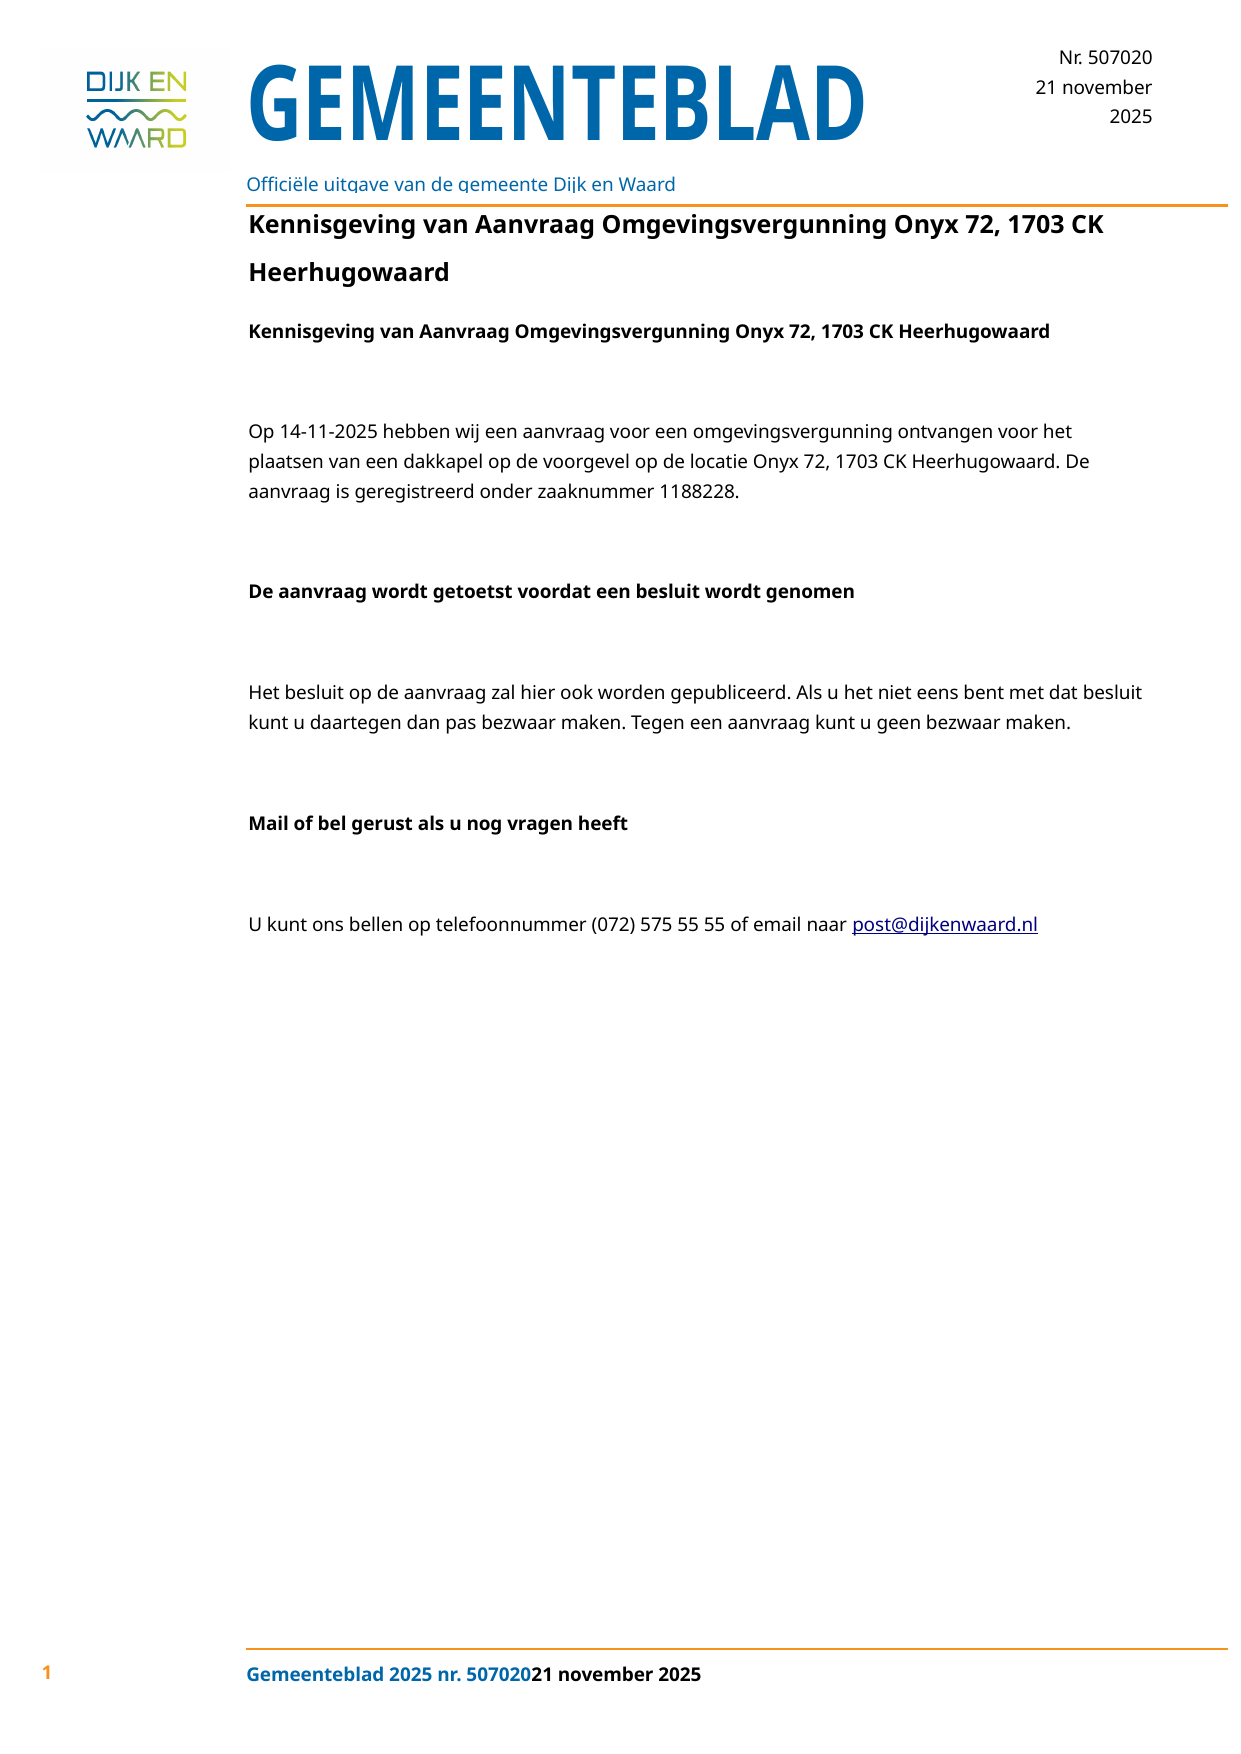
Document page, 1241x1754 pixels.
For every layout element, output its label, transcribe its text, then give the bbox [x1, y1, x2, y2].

text Mail of bel gerust als u nog vragen heeft [248, 810, 1152, 836]
picture [41, 47, 231, 172]
text Het besluit op de aanvraag zal hier ook worden gepubliceerd. Als u het niet eens bent met dat besluit kunt u daartegen dan pas bezwaar maken. Tegen een aanvraag kunt u geen bezwaar maken. [248, 679, 1152, 735]
text Kennisgeving van Aanvraag Omgevingsvergunning Onyx 72, 1703 CK Heerhugowaard [248, 207, 1152, 288]
text U kunt ons bellen op telefoonnummer (072) 575 55 55 of email naar post@dijkenwaard.nl [248, 911, 1152, 937]
text Op 14-11-2025 hebben wij een aanvraag voor een omgevingsvergunning ontvangen voor het plaatsen van een dakkapel op de voorgevel op de locatie Onyx 72, 1703 CK Heerhugowaard. De aanvraag is geregistreerd onder zaaknummer 1188228. [248, 419, 1152, 504]
text Kennisgeving van Aanvraag Omgevingsvergunning Onyx 72, 1703 CK Heerhugowaard [248, 318, 1152, 344]
text De aanvraag wordt getoetst voordat een besluit wordt genomen [248, 579, 1152, 604]
